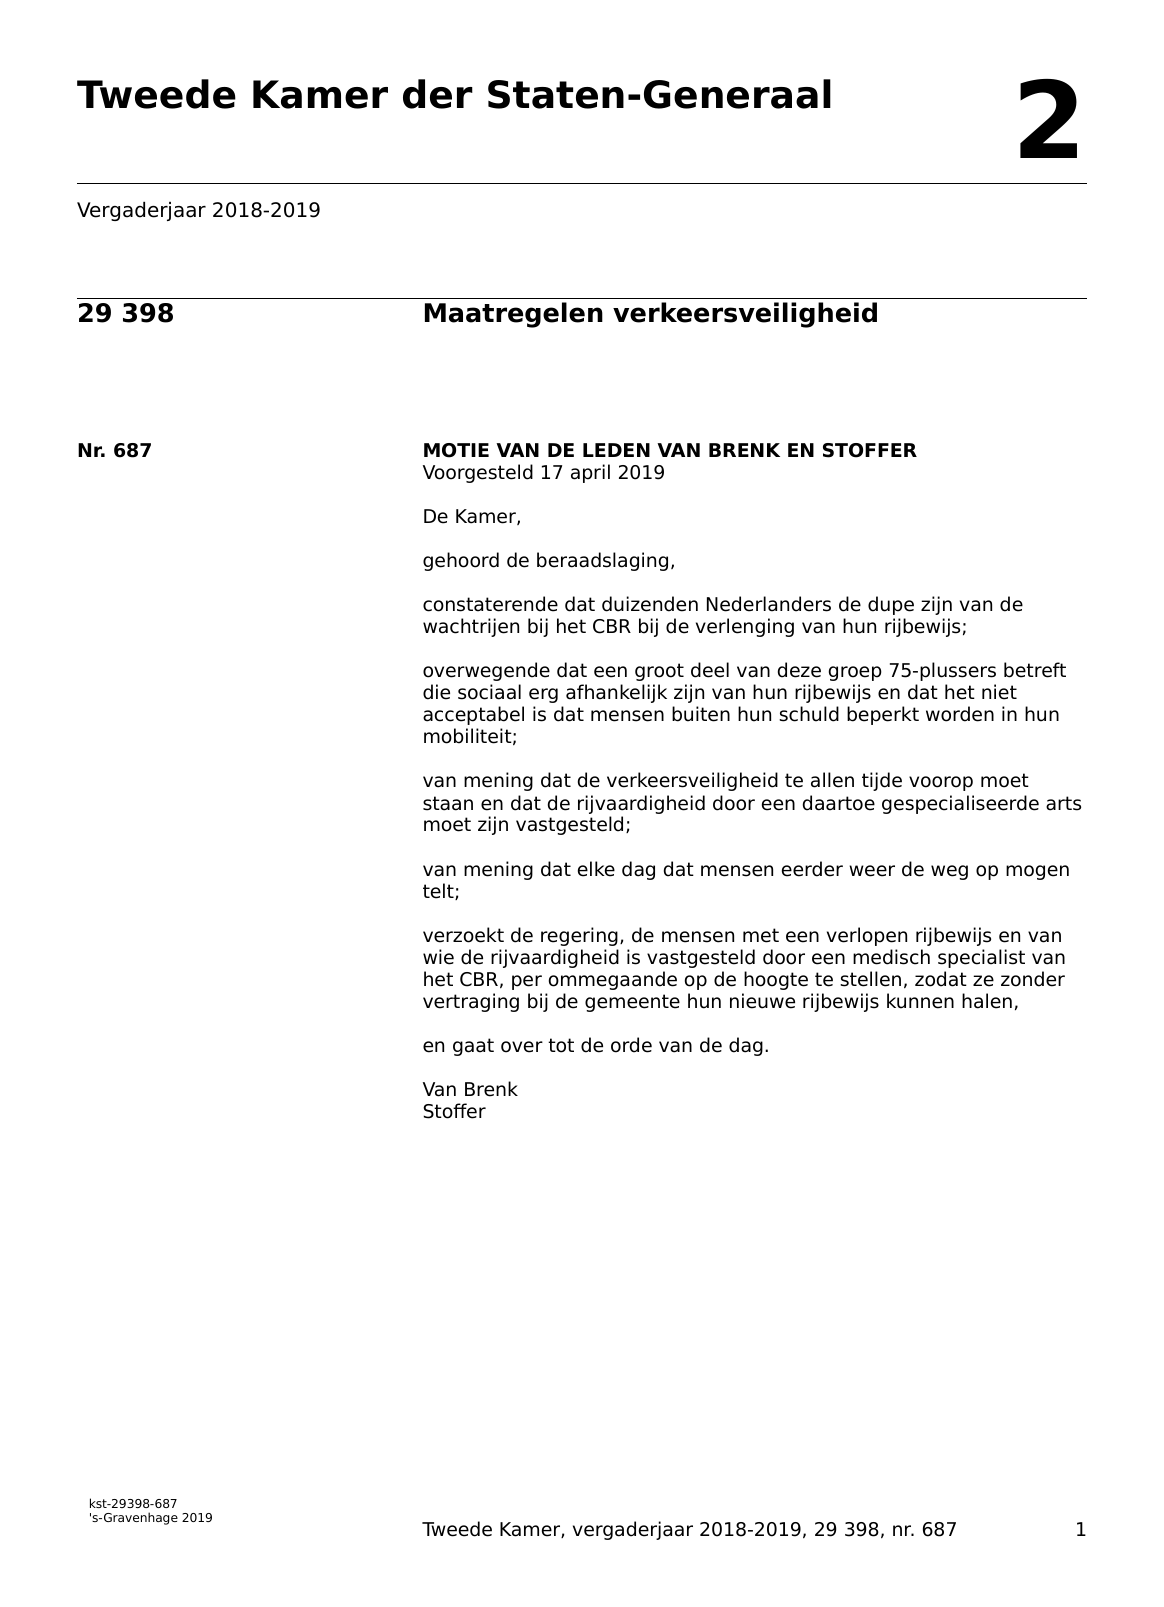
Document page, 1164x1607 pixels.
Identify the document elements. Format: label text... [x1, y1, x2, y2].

subtitle 29 398 Maatregelen verkeersveiligheid [77, 299, 1087, 329]
table_cell Vergaderjaar 2018-2019 [77, 184, 1087, 298]
text en gaat over tot de orde van de dag. [422, 1035, 1087, 1057]
text 's-Gravenhage 2019 [88, 1511, 323, 1525]
text gehoord de beraadslaging, [422, 550, 1087, 572]
table_header Tweede Kamer der Staten-Generaal [77, 59, 886, 183]
text van mening dat elke dag dat mensen eerder weer de weg op mogen telt; [422, 858, 1087, 902]
text van mening dat de verkeersveiligheid te allen tijde voorop moet staan en dat de rijvaardigheid door een daartoe gespecialiseerde arts moet zijn vastgesteld; [422, 770, 1087, 836]
table_header 2 [886, 59, 1087, 183]
text kst-29398-687 [88, 1497, 323, 1511]
text De Kamer, [422, 506, 1087, 528]
subtitle Nr. 687 MOTIE VAN DE LEDEN VAN BRENK EN STOFFER [77, 440, 1087, 462]
text Van Brenk [422, 1079, 1087, 1101]
text overwegende dat een groot deel van deze groep 75-plussers betreft die sociaal erg afhankelijk zijn van hun rijbewijs en dat het niet acceptabel is dat mensen buiten hun schuld beperkt worden in hun mobiliteit; [422, 660, 1087, 748]
text verzoekt de regering, de mensen met een verlopen rijbewijs en van wie de rijvaardigheid is vastgesteld door een medisch specialist van het CBR, per ommegaande op de hoogte te stellen, zodat ze zonder vertraging bij de gemeente hun nieuwe rijbewijs kunnen halen, [422, 925, 1087, 1013]
text Voorgesteld 17 april 2019 [422, 462, 1087, 484]
text Stoffer [422, 1101, 1087, 1123]
text constaterende dat duizenden Nederlanders de dupe zijn van de wachtrijen bij het CBR bij de verlenging van hun rijbewijs; [422, 594, 1087, 638]
